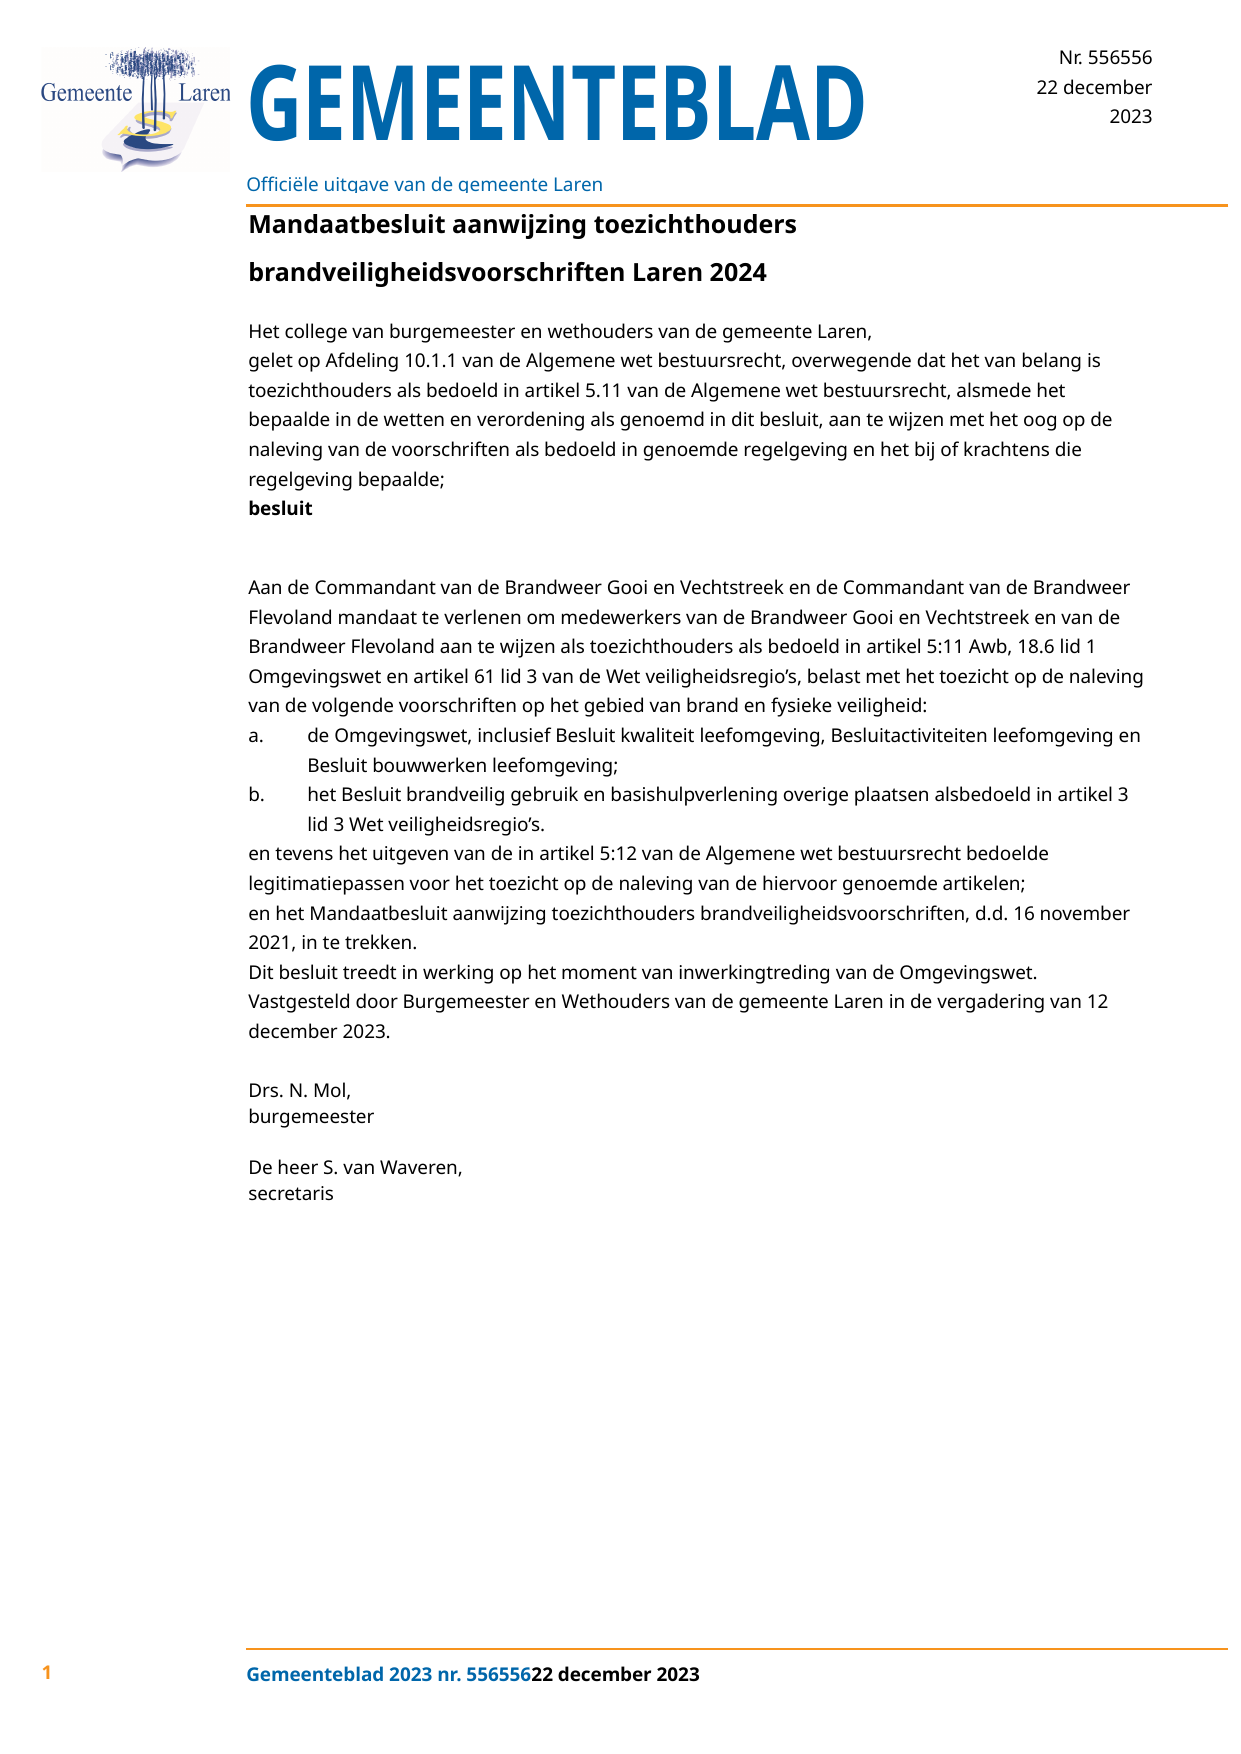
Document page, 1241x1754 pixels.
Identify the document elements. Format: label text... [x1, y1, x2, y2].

text secretaris [248, 1180, 1152, 1206]
list de Omgevingswet, inclusief Besluit kwaliteit leefomgeving, Besluitactiviteiten leefomgeving en Besluit bouwwerken leefomgeving; [248, 722, 1152, 777]
text De heer S. van Waveren, [248, 1154, 1152, 1180]
picture [41, 47, 231, 172]
text Mandaatbesluit aanwijzing toezichthouders brandveiligheidsvoorschriften Laren 2024 [248, 207, 1152, 288]
text Aan de Commandant van de Brandweer Gooi en Vechtstreek en de Commandant van de Brandweer Flevoland mandaat te verlenen om medewerkers van de Brandweer Gooi en Vechtstreek en van de Brandweer Flevoland aan te wijzen als toezichthouders als bedoeld in artikel 5:11 Awb, 18.6 lid 1 Omgevingswet en artikel 61 lid 3 van de Wet veiligheidsregio’s, belast met het toezicht op de naleving van de volgende voorschriften op het gebied van brand en fysieke veiligheid: [248, 574, 1152, 718]
list het Besluit brandveilig gebruik en basishulpverlening overige plaatsen alsbedoeld in artikel 3 lid 3 Wet veiligheidsregio’s. [248, 781, 1152, 837]
text Het college van burgemeester en wethouders van de gemeente Laren, [248, 318, 1152, 344]
text Dit besluit treedt in werking op het moment van inwerkingtreding van de Omgevingswet. [248, 959, 1152, 984]
text en tevens het uitgeven van de in artikel 5:12 van de Algemene wet bestuursrecht bedoelde legitimatiepassen voor het toezicht op de naleving van de hiervoor genoemde artikelen; [248, 841, 1152, 896]
text gelet op Afdeling 10.1.1 van de Algemene wet bestuursrecht, overwegende dat het van belang is toezichthouders als bedoeld in artikel 5.11 van de Algemene wet bestuursrecht, alsmede het bepaalde in de wetten en verordening als genoemd in dit besluit, aan te wijzen met het oog op de naleving van de voorschriften als bedoeld in genoemde regelgeving en het bij of krachtens die regelgeving bepaalde; [248, 347, 1152, 492]
text Drs. N. Mol, [248, 1077, 1152, 1103]
text en het Mandaatbesluit aanwijzing toezichthouders brandveiligheidsvoorschriften, d.d. 16 november 2021, in te trekken. [248, 900, 1152, 955]
text burgemeester [248, 1103, 1152, 1129]
text besluit [248, 495, 1152, 521]
text Vastgesteld door Burgemeester en Wethouders van de gemeente Laren in de vergadering van 12 december 2023. [248, 988, 1152, 1044]
